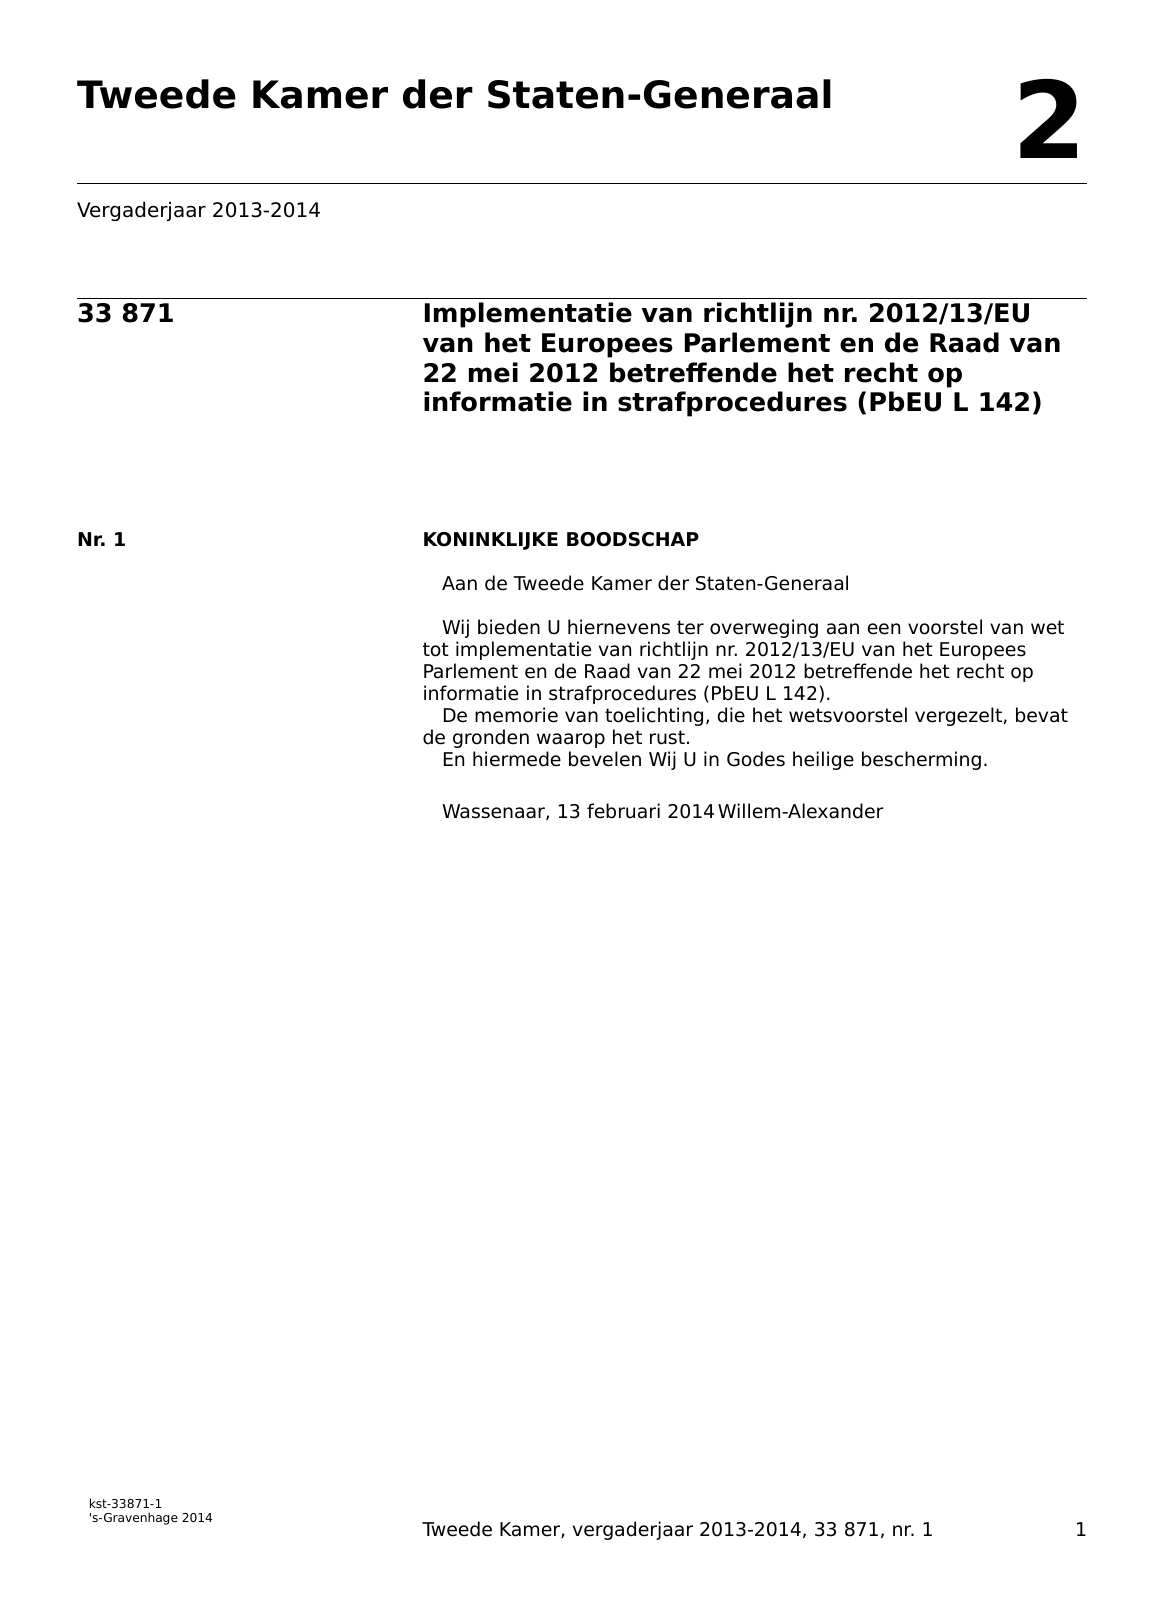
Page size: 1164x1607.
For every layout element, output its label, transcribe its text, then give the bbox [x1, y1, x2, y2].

text Aan de Tweede Kamer der Staten-Generaal [422, 573, 1087, 595]
text 's-Gravenhage 2014 [88, 1511, 323, 1525]
subtitle 33 871 Implementatie van richtlijn nr. 2012/13/EU van het Europees Parlement en de Raad van 22 mei 2012 betreffende het recht op informatie in strafprocedures (PbEU L 142) [77, 299, 1087, 418]
subtitle Nr. 1 KONINKLIJKE BOODSCHAP [77, 529, 1087, 551]
text Wij bieden U hiernevens ter overweging aan een voorstel van wet tot implementatie van richtlijn nr. 2012/13/EU van het Europees Parlement en de Raad van 22 mei 2012 betreffende het recht op informatie in strafprocedures (PbEU L 142). [422, 617, 1087, 705]
table_header Tweede Kamer der Staten-Generaal [77, 59, 886, 183]
text kst-33871-1 [88, 1497, 323, 1511]
table_cell Vergaderjaar 2013-2014 [77, 184, 1087, 298]
table_header 2 [886, 59, 1087, 183]
text Wassenaar, 13 februari 2014 Willem-Alexander [422, 801, 1087, 823]
text De memorie van toelichting, die het wetsvoorstel vergezelt, bevat de gronden waarop het rust. [422, 705, 1087, 749]
text En hiermede bevelen Wij U in Godes heilige bescherming. [422, 749, 1087, 771]
